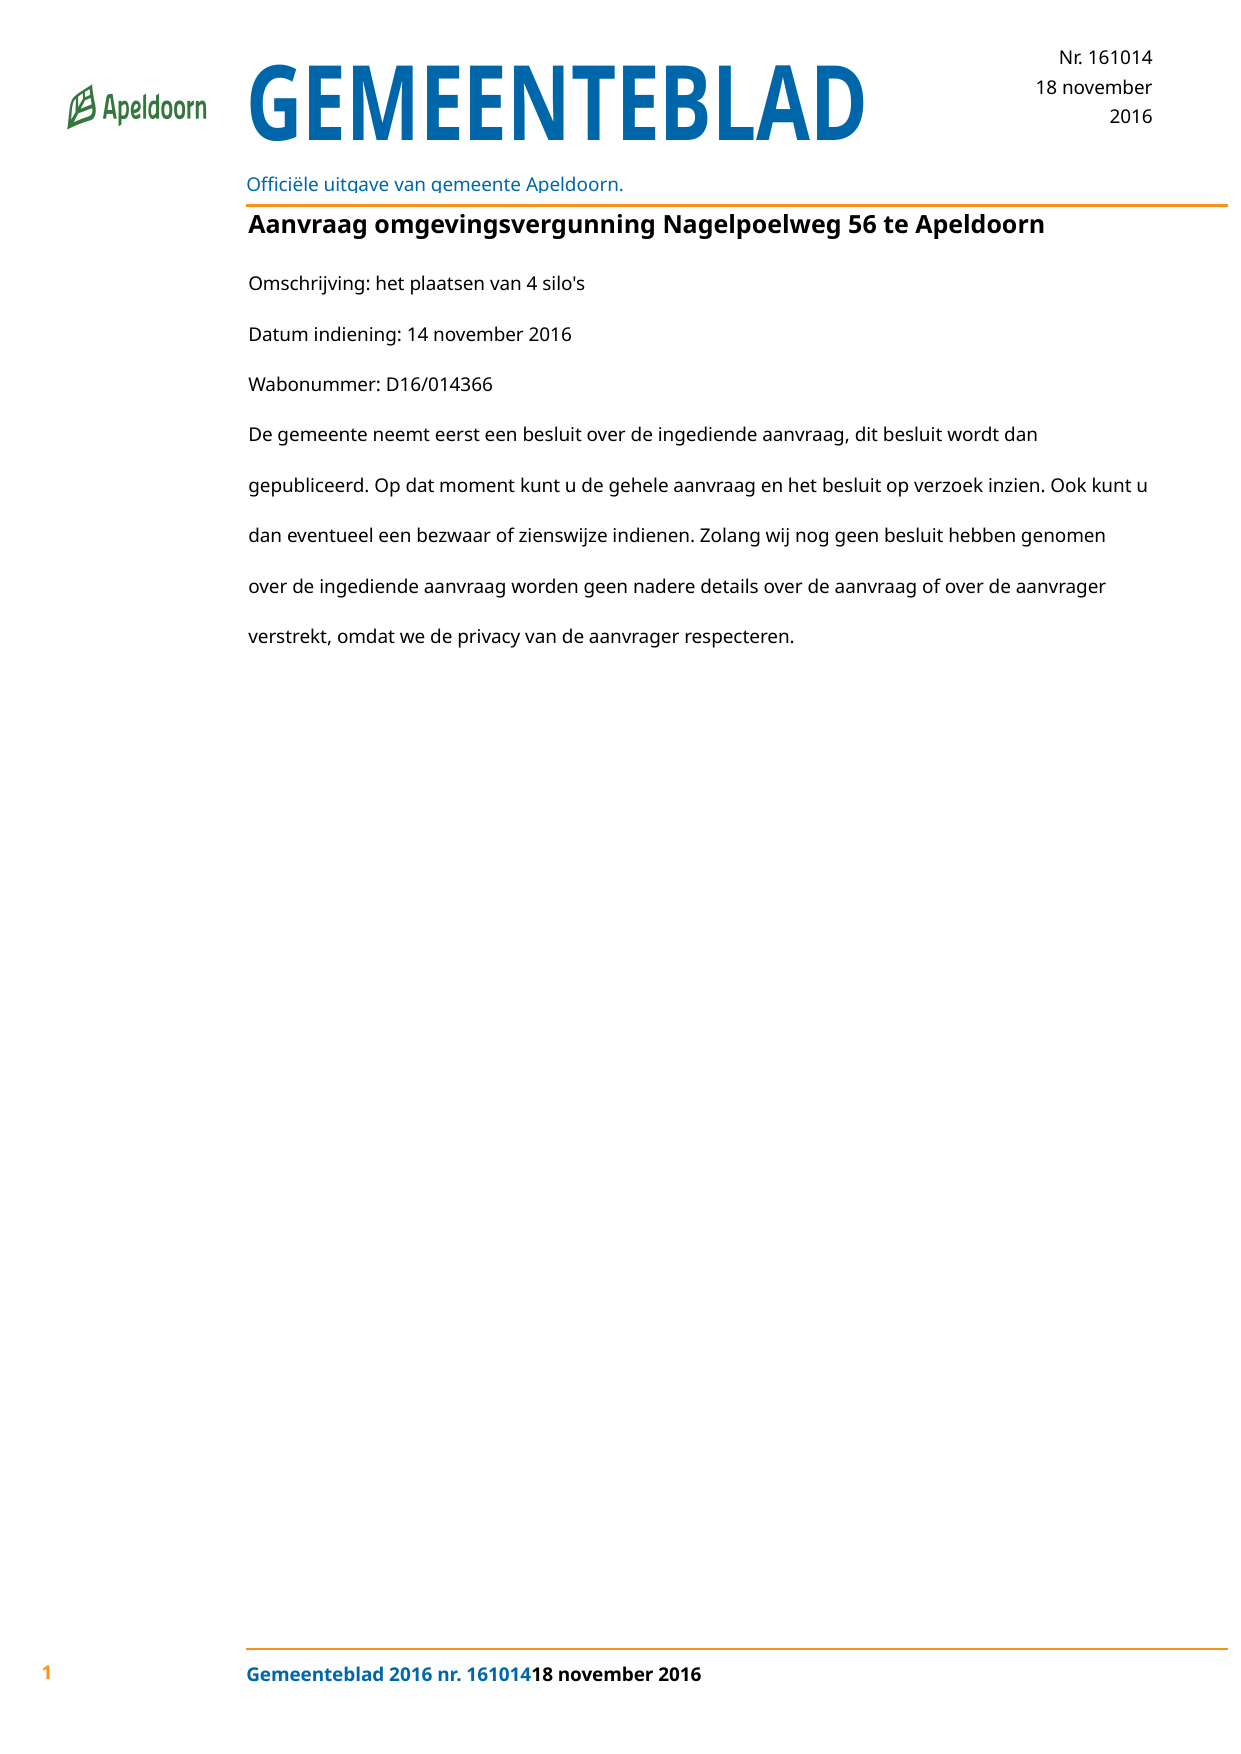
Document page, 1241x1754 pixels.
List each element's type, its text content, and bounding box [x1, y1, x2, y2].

text De gemeente neemt eerst een besluit over de ingediende aanvraag, dit besluit wordt dan [248, 422, 1152, 447]
text Datum indiening: 14 november 2016 [248, 321, 1152, 346]
text Wabonummer: D16/014366 [248, 371, 1152, 397]
text verstrekt, omdat we de privacy van de aanvrager respecteren. [248, 623, 1152, 649]
text gepubliceerd. Op dat moment kunt u de gehele aanvraag en het besluit op verzoek inzien. Ook kunt u [248, 472, 1152, 498]
text Aanvraag omgevingsvergunning Nagelpoelweg 56 te Apeldoorn [248, 207, 1152, 241]
picture [41, 47, 231, 172]
text over de ingediende aanvraag worden geen nadere details over de aanvraag of over de aanvrager [248, 573, 1152, 598]
text dan eventueel een bezwaar of zienswijze indienen. Zolang wij nog geen besluit hebben genomen [248, 522, 1152, 548]
text Omschrijving: het plaatsen van 4 silo's [248, 270, 1152, 296]
